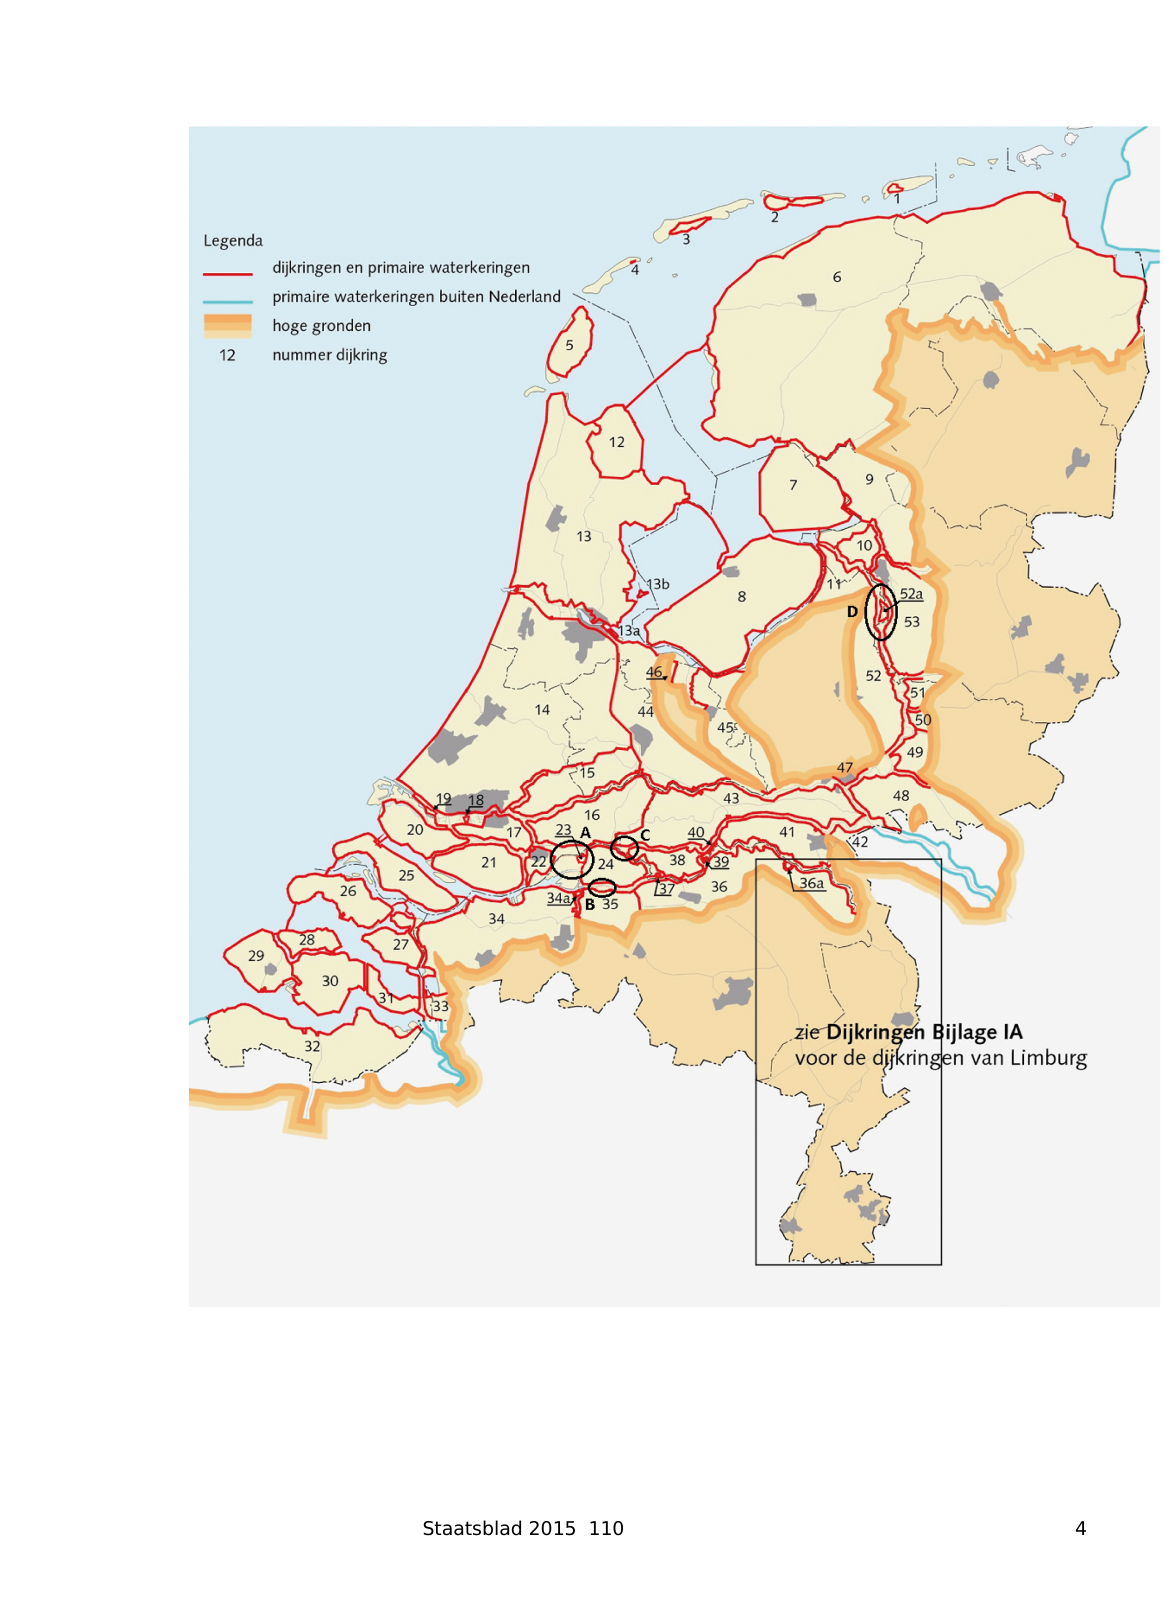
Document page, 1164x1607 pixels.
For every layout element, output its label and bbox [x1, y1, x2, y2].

picture [188, 125, 1164, 1307]
